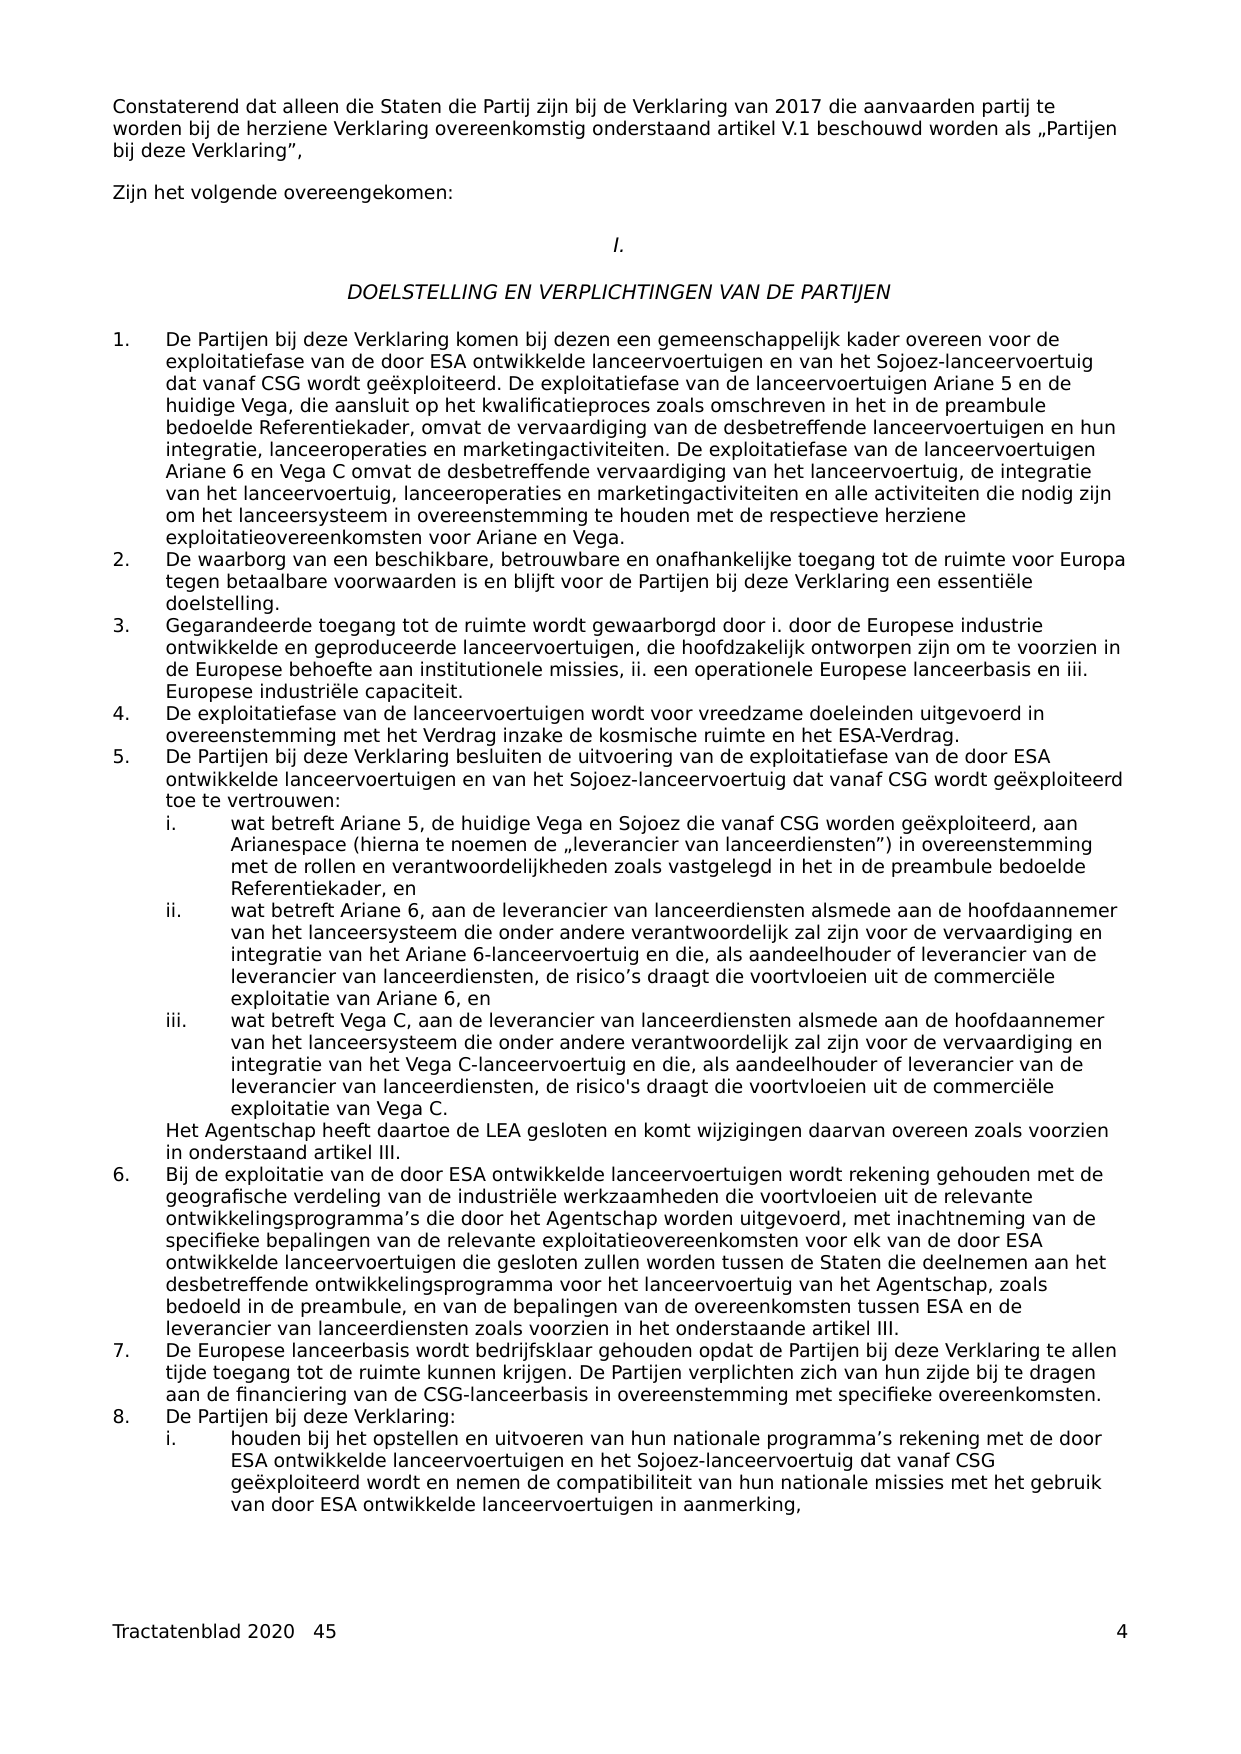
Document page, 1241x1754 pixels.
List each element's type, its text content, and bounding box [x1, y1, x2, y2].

text Constaterend dat alleen die Staten die Partij zijn bij de Verklaring van 2017 die aanvaarden partij te worden bij de herziene Verklaring overeenkomstig onderstaand artikel V.1 beschouwd worden als „Partijen bij deze Verklaring”, [112, 96, 1128, 162]
text i. houden bij het opstellen en uitvoeren van hun nationale programma’s rekening met de door ESA ontwikkelde lanceervoertuigen en het Sojoez-lanceervoertuig dat vanaf CSG geëxploiteerd wordt en nemen de compatibiliteit van hun nationale missies met het gebruik van door ESA ontwikkelde lanceervoertuigen in aanmerking, [165, 1428, 1128, 1516]
text i. wat betreft Ariane 5, de huidige Vega en Sojoez die vanaf CSG worden geëxploiteerd, aan Arianespace (hierna te noemen de „leverancier van lanceerdiensten”) in overeenstemming met de rollen en verantwoordelijkheden zoals vastgelegd in het in de preambule bedoelde Referentiekader, en [165, 812, 1128, 900]
text 7. De Europese lanceerbasis wordt bedrijfsklaar gehouden opdat de Partijen bij deze Verklaring te allen tijde toegang tot de ruimte kunnen krijgen. De Partijen verplichten zich van hun zijde bij te dragen aan de financiering van de CSG-lanceerbasis in overeenstemming met specifieke overeenkomsten. [112, 1340, 1128, 1406]
text Het Agentschap heeft daartoe de LEA gesloten en komt wijzigingen daarvan overeen zoals voorzien in onderstaand artikel III. [165, 1120, 1128, 1164]
text 4. De exploitatiefase van de lanceervoertuigen wordt voor vreedzame doeleinden uitgevoerd in overeenstemming met het Verdrag inzake de kosmische ruimte en het ESA-Verdrag. [112, 702, 1128, 746]
text 5. De Partijen bij deze Verklaring besluiten de uitvoering van de exploitatiefase van de door ESA ontwikkelde lanceervoertuigen en van het Sojoez-lanceervoertuig dat vanaf CSG wordt geëxploiteerd toe te vertrouwen: [112, 746, 1128, 812]
text 2. De waarborg van een beschikbare, betrouwbare en onafhankelijke toegang tot de ruimte voor Europa tegen betaalbare voorwaarden is en blijft voor de Partijen bij deze Verklaring een essentiële doelstelling. [112, 549, 1128, 614]
text 1. De Partijen bij deze Verklaring komen bij dezen een gemeenschappelijk kader overeen voor de exploitatiefase van de door ESA ontwikkelde lanceervoertuigen en van het Sojoez-lanceervoertuig dat vanaf CSG wordt geëxploiteerd. De exploitatiefase van de lanceervoertuigen Ariane 5 en de huidige Vega, die aansluit op het kwalificatieproces zoals omschreven in het in de preambule bedoelde Referentiekader, omvat de vervaardiging van de desbetreffende lanceervoertuigen en hun integratie, lanceeroperaties en marketingactiviteiten. De exploitatiefase van de lanceervoertuigen Ariane 6 en Vega C omvat de desbetreffende vervaardiging van het lanceervoertuig, de integratie van het lanceervoertuig, lanceeroperaties en marketingactiviteiten en alle activiteiten die nodig zijn om het lanceersysteem in overeenstemming te houden met de respectieve herziene exploitatieovereenkomsten voor Ariane en Vega. [112, 329, 1128, 549]
text 3. Gegarandeerde toegang tot de ruimte wordt gewaarborgd door i. door de Europese industrie ontwikkelde en geproduceerde lanceervoertuigen, die hoofdzakelijk ontworpen zijn om te voorzien in de Europese behoefte aan institutionele missies, ii. een operationele Europese lanceerbasis en iii. Europese industriële capaciteit. [112, 614, 1128, 702]
text 6. Bij de exploitatie van de door ESA ontwikkelde lanceervoertuigen wordt rekening gehouden met de geografische verdeling van de industriële werkzaamheden die voortvloeien uit de relevante ontwikkelingsprogramma’s die door het Agentschap worden uitgevoerd, met inachtneming van de specifieke bepalingen van de relevante exploitatieovereenkomsten voor elk van de door ESA ontwikkelde lanceervoertuigen die gesloten zullen worden tussen de Staten die deelnemen aan het desbetreffende ontwikkelingsprogramma voor het lanceervoertuig van het Agentschap, zoals bedoeld in de preambule, en van de bepalingen van de overeenkomsten tussen ESA en de leverancier van lanceerdiensten zoals voorzien in het onderstaande artikel III. [112, 1164, 1128, 1340]
text iii. wat betreft Vega C, aan de leverancier van lanceerdiensten alsmede aan de hoofdaannemer van het lanceersysteem die onder andere verantwoordelijk zal zijn voor de vervaardiging en integratie van het Vega C-lanceervoertuig en die, als aandeelhouder of leverancier van de leverancier van lanceerdiensten, de risico's draagt die voortvloeien uit de commerciële exploitatie van Vega C. [165, 1010, 1128, 1120]
text Zijn het volgende overeengekomen: [112, 182, 1128, 204]
subtitle I. DOELSTELLING EN VERPLICHTINGEN VAN DE PARTIJEN [112, 234, 1128, 304]
text ii. wat betreft Ariane 6, aan de leverancier van lanceerdiensten alsmede aan de hoofdaannemer van het lanceersysteem die onder andere verantwoordelijk zal zijn voor de vervaardiging en integratie van het Ariane 6-lanceervoertuig en die, als aandeelhouder of leverancier van de leverancier van lanceerdiensten, de risico’s draagt die voortvloeien uit de commerciële exploitatie van Ariane 6, en [165, 900, 1128, 1010]
text 8. De Partijen bij deze Verklaring: [112, 1406, 1128, 1428]
